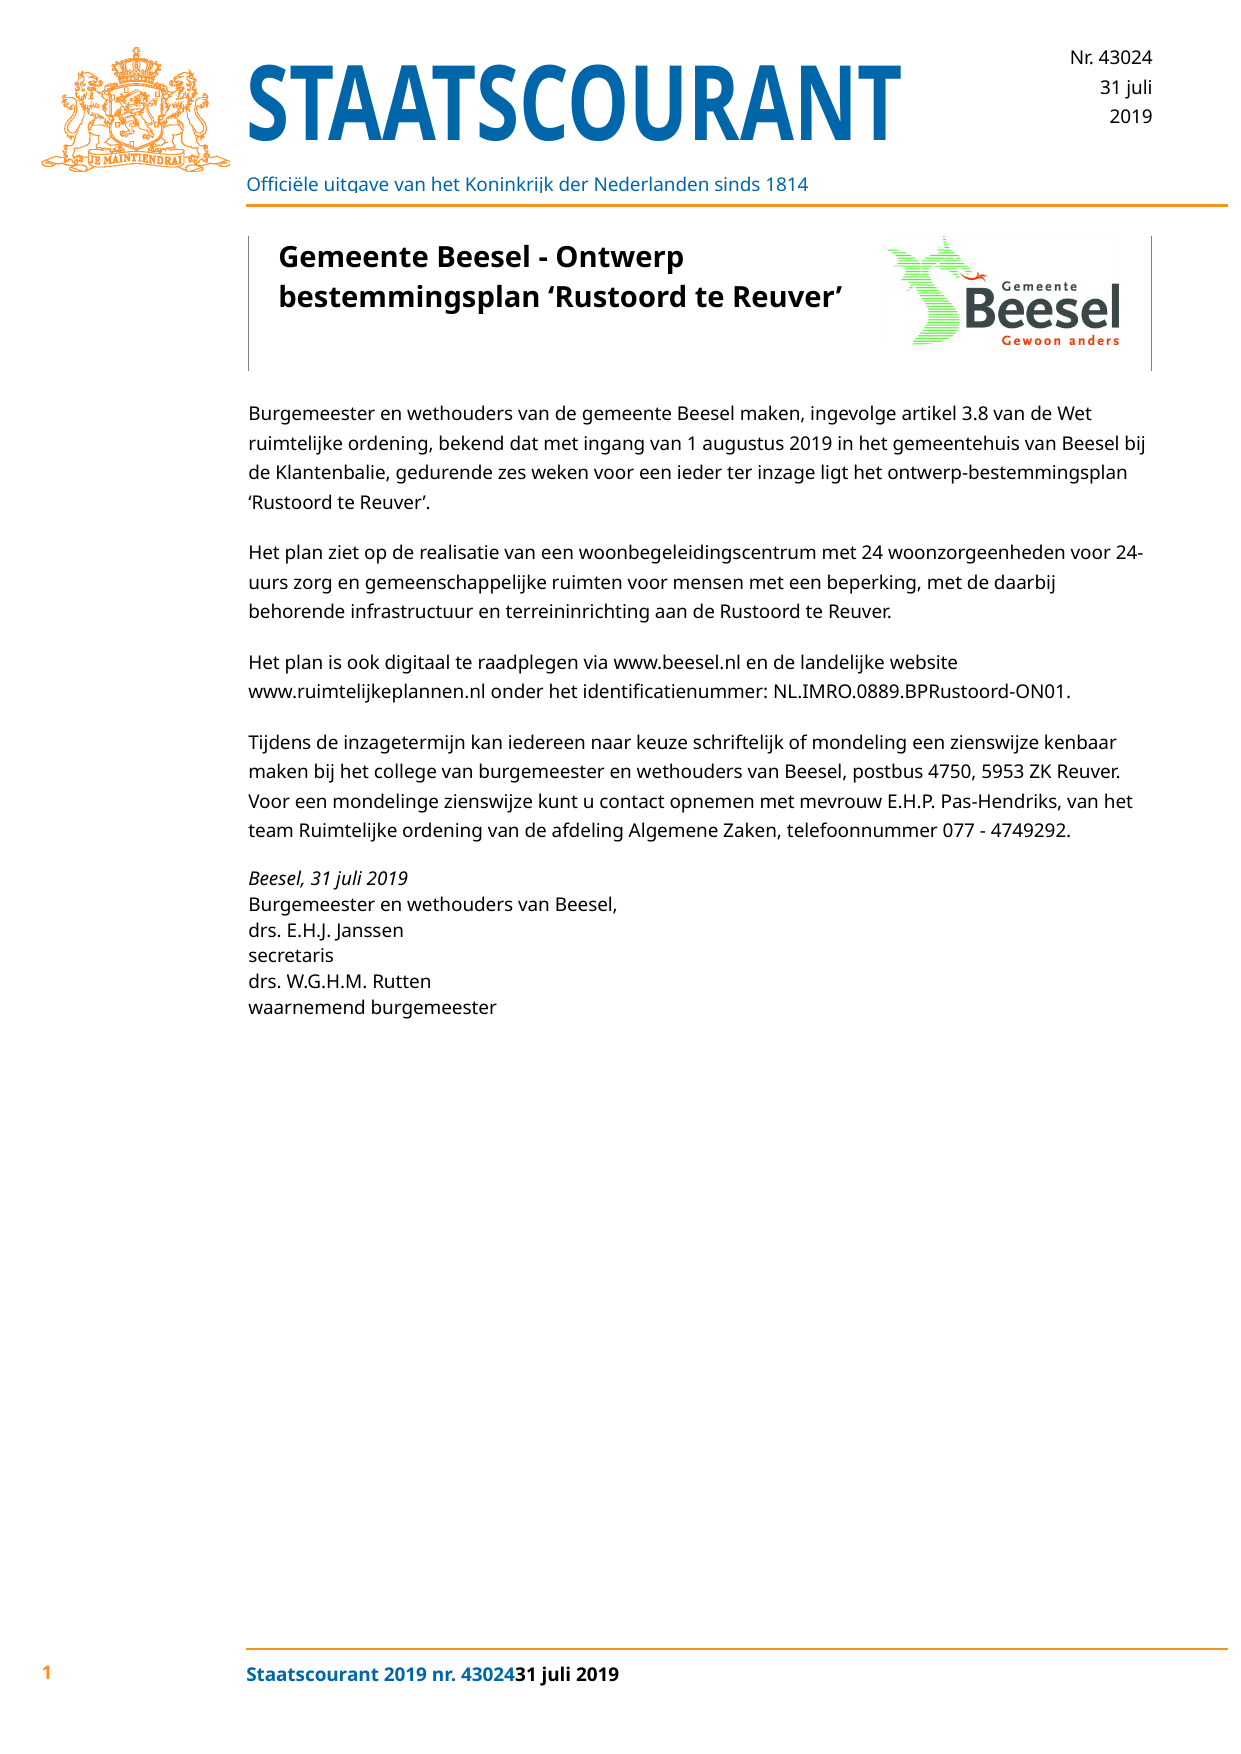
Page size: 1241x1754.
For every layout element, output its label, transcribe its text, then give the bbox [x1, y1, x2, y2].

text Het plan ziet op de realisatie van een woonbegeleidingscentrum met 24 woonzorgeenheden voor 24-uurs zorg en gemeenschappelijke ruimten voor mensen met een beperking, met de daarbij behorende infrastructuur en terreininrichting aan de Rustoord te Reuver. [248, 539, 1152, 624]
table_header Gemeente Beesel - Ontwerp bestemmingsplan ‘Rustoord te Reuver’ [249, 236, 850, 371]
table_header [850, 236, 1151, 371]
text Burgemeester en wethouders van Beesel, [248, 891, 1152, 917]
picture [41, 47, 231, 172]
text waarnemend burgemeester [248, 994, 1152, 1020]
text secretaris [248, 943, 1152, 968]
text Burgemeester en wethouders van de gemeente Beesel maken, ingevolge artikel 3.8 van de Wet ruimtelijke ordening, bekend dat met ingang van 1 augustus 2019 in het gemeentehuis van Beesel bij de Klantenbalie, gedurende zes weken voor een ieder ter inzage ligt het ontwerp-bestemmingsplan ‘Rustoord te Reuver’. [248, 400, 1152, 514]
picture [882, 236, 1119, 345]
text Beesel, 31 juli 2019 [248, 865, 1152, 891]
text Tijdens de inzagetermijn kan iedereen naar keuze schriftelijk of mondeling een zienswijze kenbaar maken bij het college van burgemeester en wethouders van Beesel, postbus 4750, 5953 ZK Reuver. Voor een mondelinge zienswijze kunt u contact opnemen met mevrouw E.H.P. Pas-Hendriks, van het team Ruimtelijke ordening van de afdeling Algemene Zaken, telefoonnummer 077 - 4749292. [248, 729, 1152, 843]
text Het plan is ook digitaal te raadplegen via www.beesel.nl en de landelijke website www.ruimtelijkeplannen.nl onder het identificatienummer: NL.IMRO.0889.BPRustoord-ON01. [248, 649, 1152, 704]
text drs. W.G.H.M. Rutten [248, 968, 1152, 994]
text drs. E.H.J. Janssen [248, 917, 1152, 943]
